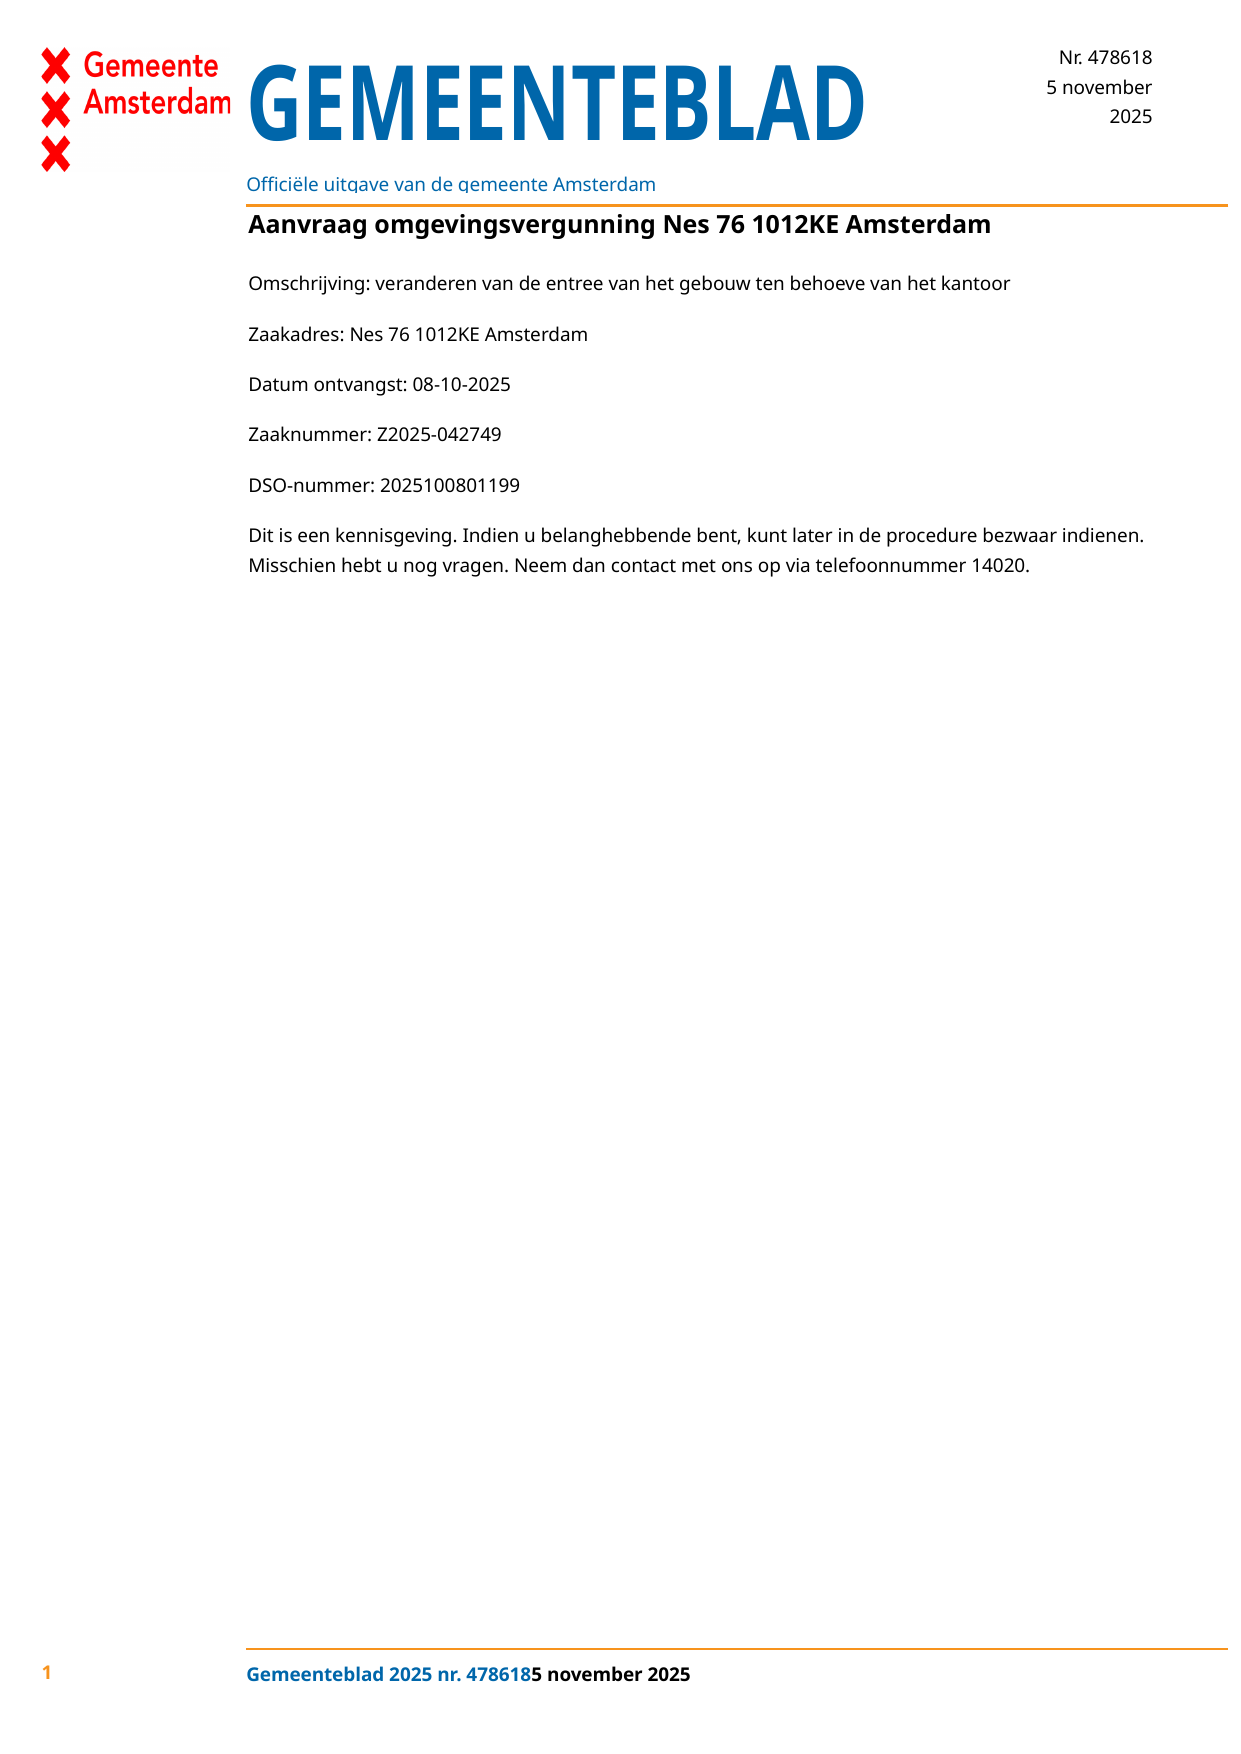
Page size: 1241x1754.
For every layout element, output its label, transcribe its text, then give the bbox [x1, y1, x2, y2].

text Omschrijving: veranderen van de entree van het gebouw ten behoeve van het kantoor [248, 270, 1152, 296]
text Datum ontvangst: 08-10-2025 [248, 371, 1152, 397]
text Zaaknummer: Z2025-042749 [248, 422, 1152, 447]
text Dit is een kennisgeving. Indien u belanghebbende bent, kunt later in de procedure bezwaar indienen. Misschien hebt u nog vragen. Neem dan contact met ons op via telefoonnummer 14020. [248, 522, 1152, 578]
text DSO-nummer: 2025100801199 [248, 472, 1152, 498]
picture [41, 47, 231, 172]
text Zaakadres: Nes 76 1012KE Amsterdam [248, 321, 1152, 346]
text Aanvraag omgevingsvergunning Nes 76 1012KE Amsterdam [248, 207, 1152, 241]
